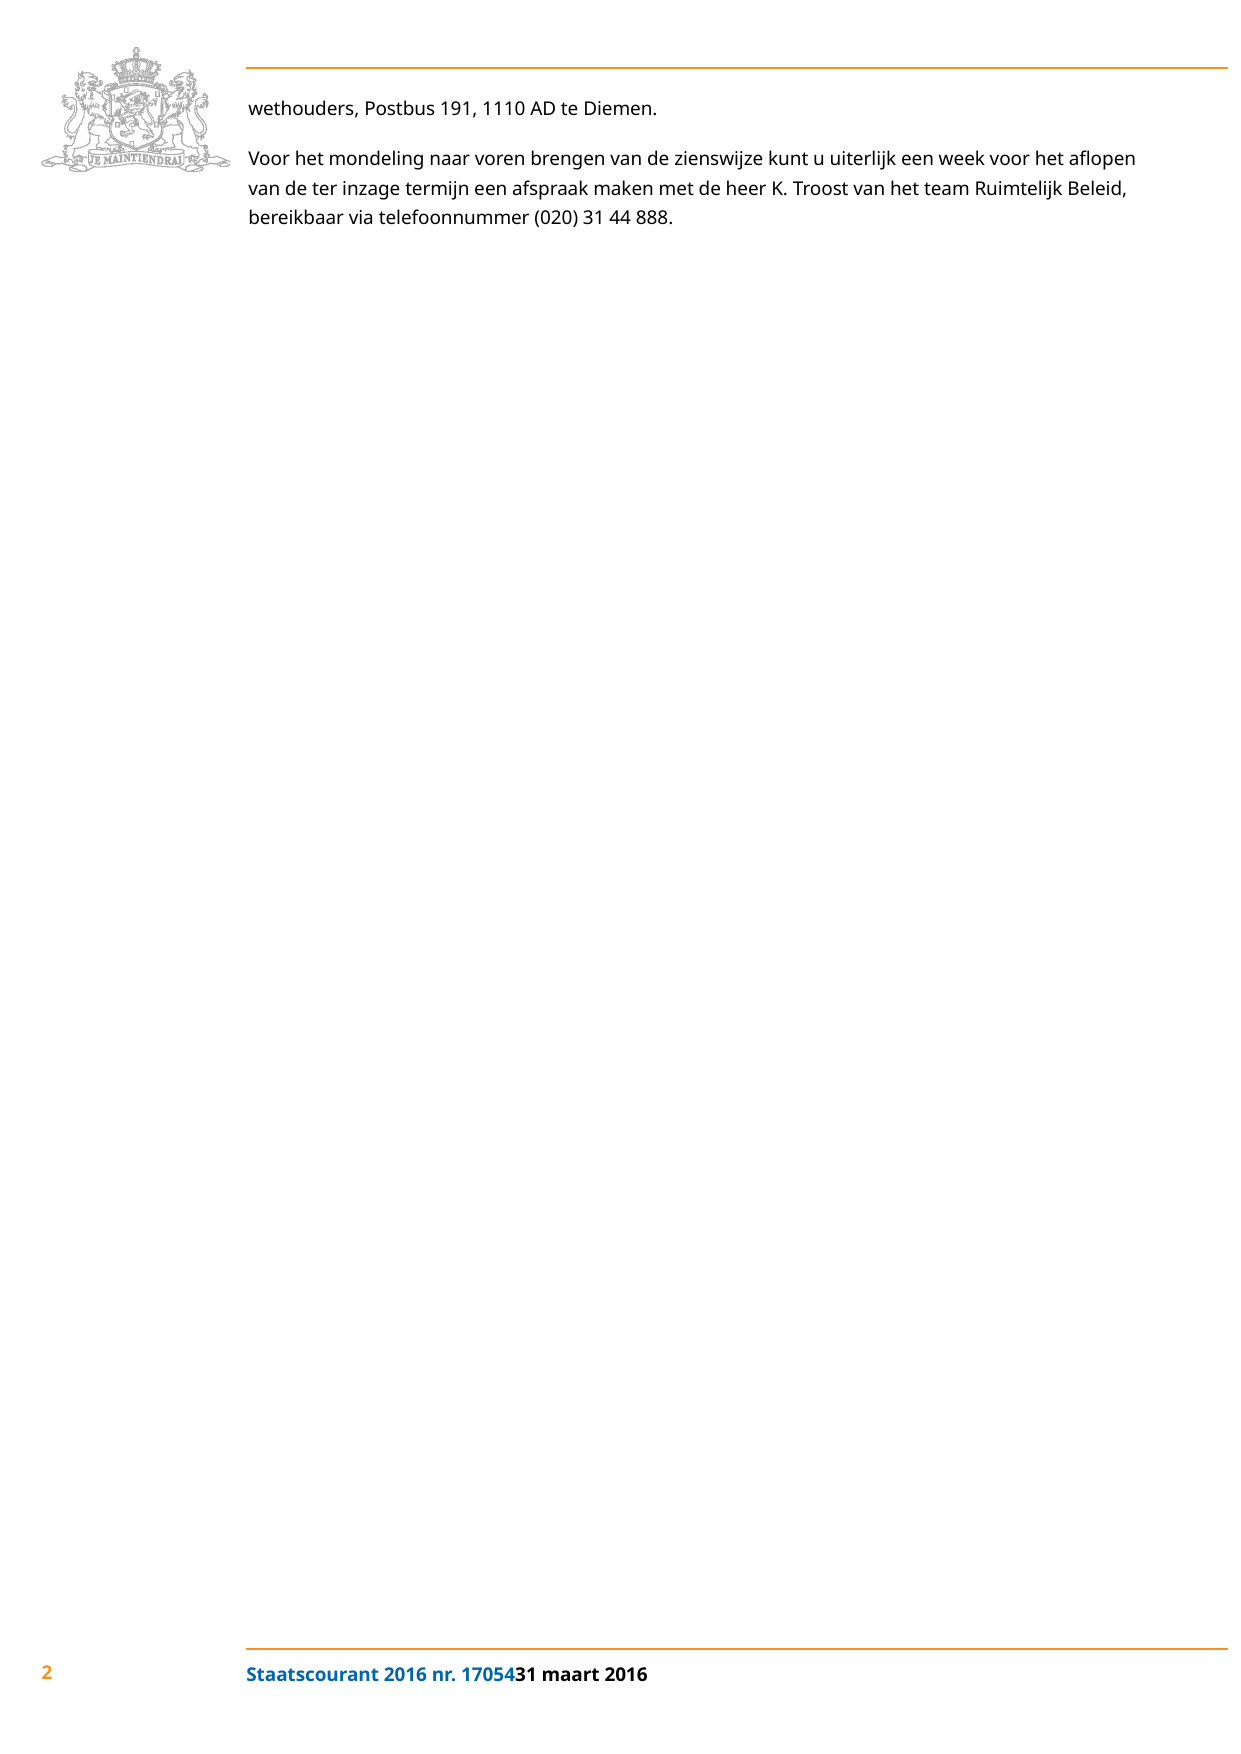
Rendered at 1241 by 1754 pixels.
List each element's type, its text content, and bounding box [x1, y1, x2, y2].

text wethouders, Postbus 191, 1110 AD te Diemen. [248, 95, 1152, 121]
text Voor het mondeling naar voren brengen van de zienswijze kunt u uiterlijk een week voor het aflopen van de ter inzage termijn een afspraak maken met de heer K. Troost van het team Ruimtelijk Beleid, bereikbaar via telefoonnummer (020) 31 44 888. [248, 145, 1152, 230]
picture [41, 47, 231, 172]
